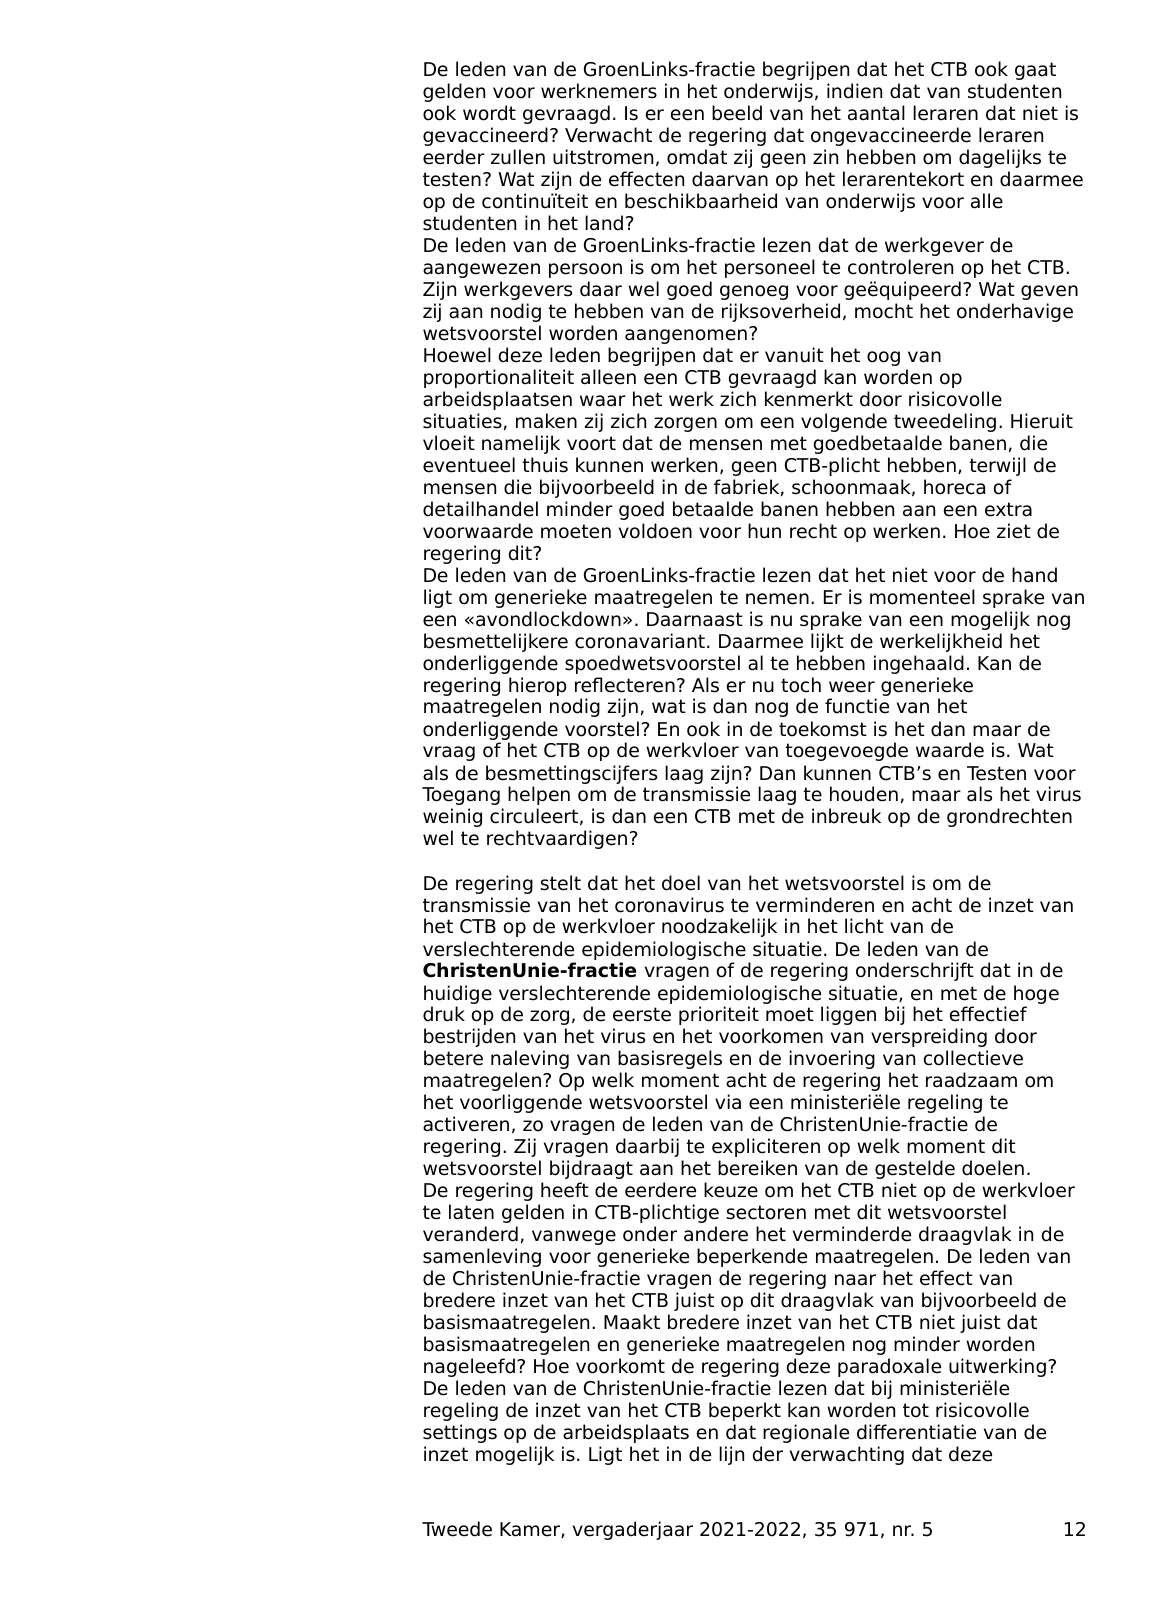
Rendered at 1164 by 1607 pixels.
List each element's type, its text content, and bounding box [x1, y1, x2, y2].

text De leden van de GroenLinks-fractie begrijpen dat het CTB ook gaat gelden voor werknemers in het onderwijs, indien dat van studenten ook wordt gevraagd. Is er een beeld van het aantal leraren dat niet is gevaccineerd? Verwacht de regering dat ongevaccineerde leraren eerder zullen uitstromen, omdat zij geen zin hebben om dagelijks te testen? Wat zijn de effecten daarvan op het lerarentekort en daarmee op de continuïteit en beschikbaarheid van onderwijs voor alle studenten in het land? [422, 59, 1087, 235]
text De leden van de GroenLinks-fractie lezen dat het niet voor de hand ligt om generieke maatregelen te nemen. Er is momenteel sprake van een «avondlockdown». Daarnaast is nu sprake van een mogelijk nog besmettelijkere coronavariant. Daarmee lijkt de werkelijkheid het onderliggende spoedwetsvoorstel al te hebben ingehaald. Kan de regering hierop reflecteren? Als er nu toch weer generieke maatregelen nodig zijn, wat is dan nog de functie van het onderliggende voorstel? En ook in de toekomst is het dan maar de vraag of het CTB op de werkvloer van toegevoegde waarde is. Wat als de besmettingscijfers laag zijn? Dan kunnen CTB’s en Testen voor Toegang helpen om de transmissie laag te houden, maar als het virus weinig circuleert, is dan een CTB met de inbreuk op de grondrechten wel te rechtvaardigen? [422, 564, 1087, 850]
text Hoewel deze leden begrijpen dat er vanuit het oog van proportionaliteit alleen een CTB gevraagd kan worden op arbeidsplaatsen waar het werk zich kenmerkt door risicovolle situaties, maken zij zich zorgen om een volgende tweedeling. Hieruit vloeit namelijk voort dat de mensen met goedbetaalde banen, die eventueel thuis kunnen werken, geen CTB-plicht hebben, terwijl de mensen die bijvoorbeeld in de fabriek, schoonmaak, horeca of detailhandel minder goed betaalde banen hebben aan een extra voorwaarde moeten voldoen voor hun recht op werken. Hoe ziet de regering dit? [422, 345, 1087, 564]
text De regering heeft de eerdere keuze om het CTB niet op de werkvloer te laten gelden in CTB-plichtige sectoren met dit wetsvoorstel veranderd, vanwege onder andere het verminderde draagvlak in de samenleving voor generieke beperkende maatregelen. De leden van de ChristenUnie-fractie vragen de regering naar het effect van bredere inzet van het CTB juist op dit draagvlak van bijvoorbeeld de basismaatregelen. Maakt bredere inzet van het CTB niet juist dat basismaatregelen en generieke maatregelen nog minder worden nageleefd? Hoe voorkomt de regering deze paradoxale uitwerking? [422, 1180, 1087, 1378]
text De leden van de ChristenUnie-fractie lezen dat bij ministeriële regeling de inzet van het CTB beperkt kan worden tot risicovolle settings op de arbeidsplaats en dat regionale differentiatie van de inzet mogelijk is. Ligt het in de lijn der verwachting dat deze [422, 1378, 1087, 1466]
text De leden van de GroenLinks-fractie lezen dat de werkgever de aangewezen persoon is om het personeel te controleren op het CTB. Zijn werkgevers daar wel goed genoeg voor geëquipeerd? Wat geven zij aan nodig te hebben van de rijksoverheid, mocht het onderhavige wetsvoorstel worden aangenomen? [422, 235, 1087, 345]
text De regering stelt dat het doel van het wetsvoorstel is om de transmissie van het coronavirus te verminderen en acht de inzet van het CTB op de werkvloer noodzakelijk in het licht van de verslechterende epidemiologische situatie. De leden van de ChristenUnie-fractie vragen of de regering onderschrijft dat in de huidige verslechterende epidemiologische situatie, en met de hoge druk op de zorg, de eerste prioriteit moet liggen bij het effectief bestrijden van het virus en het voorkomen van verspreiding door betere naleving van basisregels en de invoering van collectieve maatregelen? Op welk moment acht de regering het raadzaam om het voorliggende wetsvoorstel via een ministeriële regeling te activeren, zo vragen de leden van de ChristenUnie-fractie de regering. Zij vragen daarbij te expliciteren op welk moment dit wetsvoorstel bijdraagt aan het bereiken van de gestelde doelen. [422, 872, 1087, 1180]
